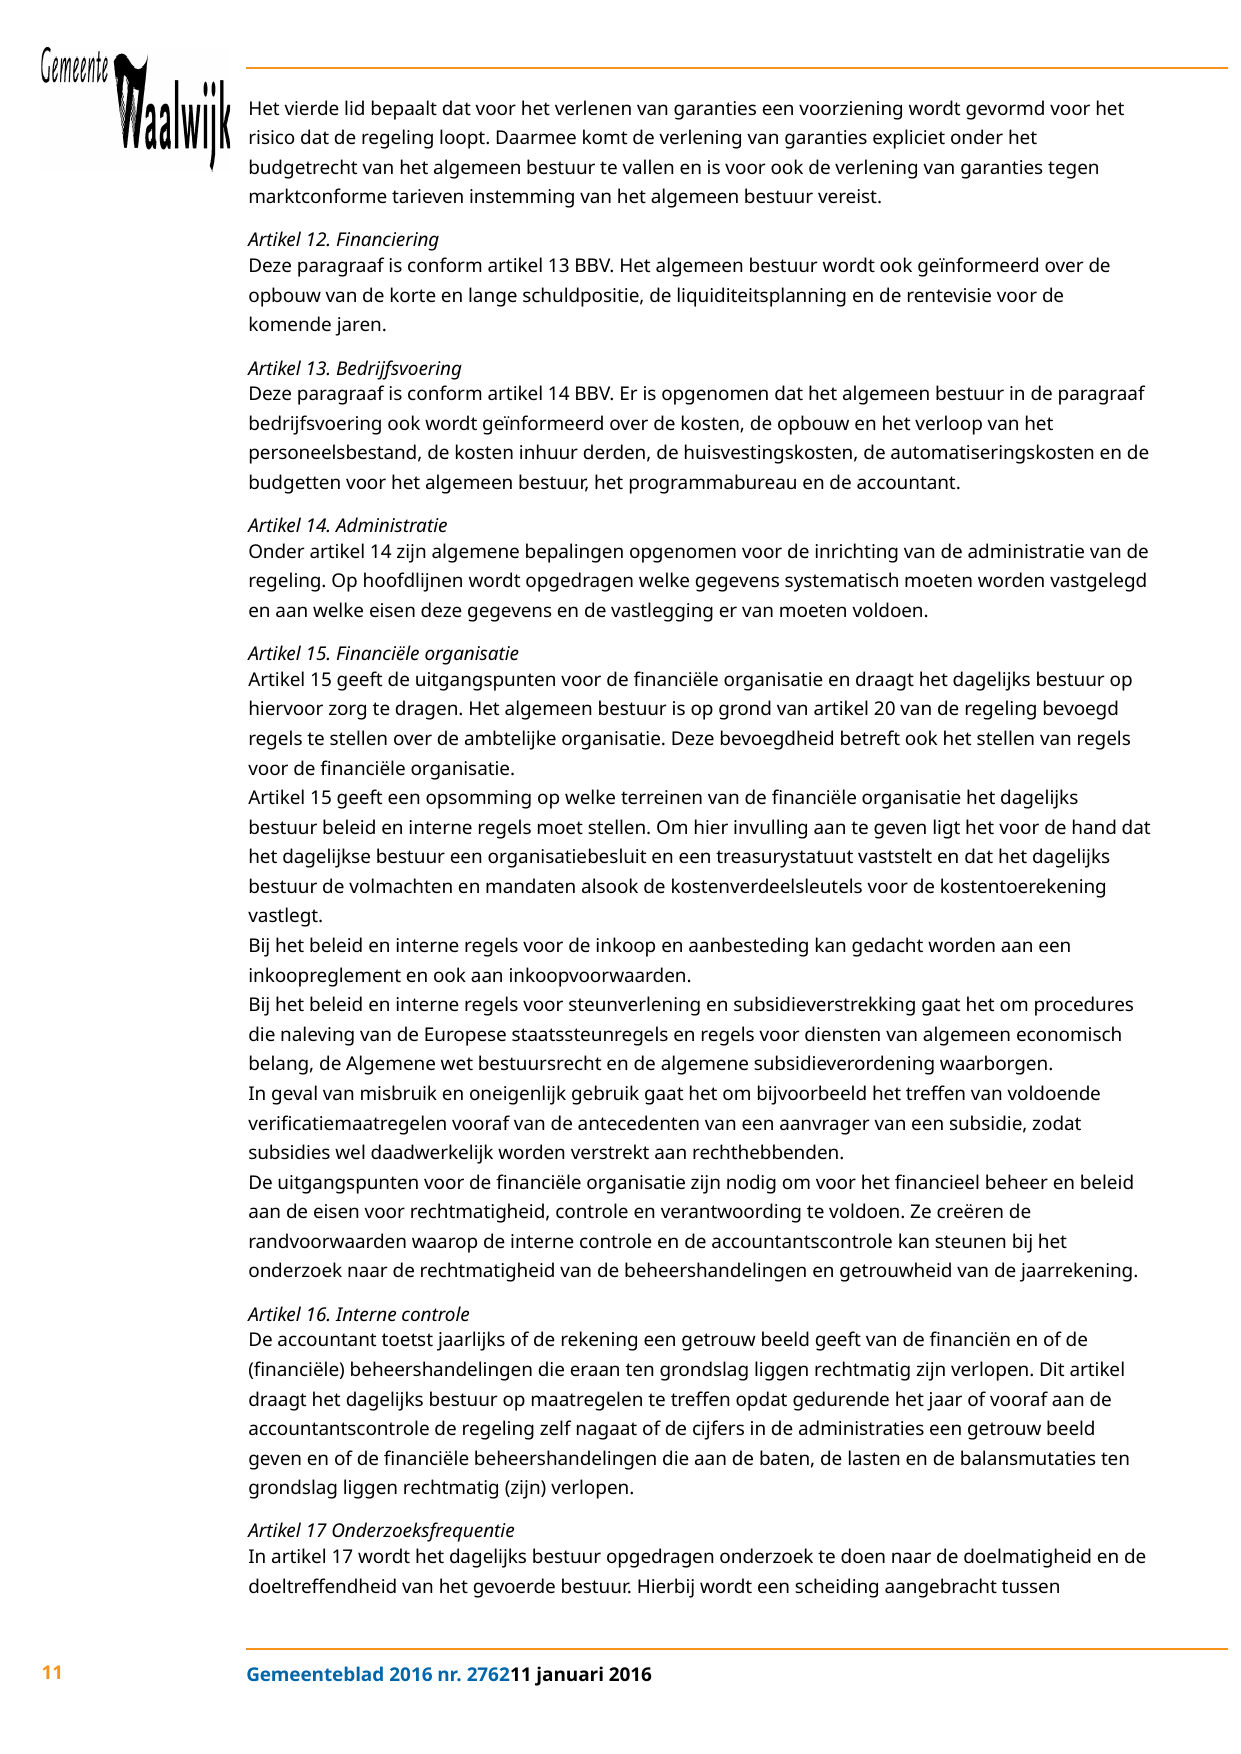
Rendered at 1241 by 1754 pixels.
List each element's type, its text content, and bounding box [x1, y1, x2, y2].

text Bij het beleid en interne regels voor de inkoop en aanbesteding kan gedacht worden aan een inkoopreglement en ook aan inkoopvoorwaarden. [248, 932, 1152, 988]
text Onder artikel 14 zijn algemene bepalingen opgenomen voor de inrichting van de administratie van de regeling. Op hoofdlijnen wordt opgedragen welke gegevens systematisch moeten worden vastgelegd en aan welke eisen deze gegevens en de vastlegging er van moeten voldoen. [248, 538, 1152, 623]
text Artikel 12. Financiering [248, 227, 1152, 252]
text Deze paragraaf is conform artikel 13 BBV. Het algemeen bestuur wordt ook geïnformeerd over de opbouw van de korte en lange schuldpositie, de liquiditeitsplanning en de rentevisie voor de komende jaren. [248, 252, 1152, 337]
text Artikel 15 geeft een opsomming op welke terreinen van de financiële organisatie het dagelijks bestuur beleid en interne regels moet stellen. Om hier invulling aan te geven ligt het voor de hand dat het dagelijkse bestuur een organisatiebesluit en een treasurystatuut vaststelt en dat het dagelijks bestuur de volmachten en mandaten alsook de kostenverdeelsleutels voor de kostentoerekening vastlegt. [248, 784, 1152, 928]
text Bij het beleid en interne regels voor steunverlening en subsidieverstrekking gaat het om procedures die naleving van de Europese staatssteunregels en regels voor diensten van algemeen economisch belang, de Algemene wet bestuursrecht en de algemene subsidieverordening waarborgen. [248, 991, 1152, 1076]
text De uitgangspunten voor de financiële organisatie zijn nodig om voor het financieel beheer en beleid aan de eisen voor rechtmatigheid, controle en verantwoording te voldoen. Ze creëren de randvoorwaarden waarop de interne controle en de accountantscontrole kan steunen bij het onderzoek naar de rechtmatigheid van de beheershandelingen en getrouwheid van de jaarrekening. [248, 1169, 1152, 1283]
text Artikel 16. Interne controle [248, 1301, 1152, 1327]
text Artikel 13. Bedrijfsvoering [248, 355, 1152, 380]
text In artikel 17 wordt het dagelijks bestuur opgedragen onderzoek te doen naar de doelmatigheid en de doeltreffendheid van het gevoerde bestuur. Hierbij wordt een scheiding aangebracht tussen [248, 1543, 1152, 1599]
picture [41, 47, 231, 172]
text In geval van misbruik en oneigenlijk gebruik gaat het om bijvoorbeeld het treffen van voldoende verificatiemaatregelen vooraf van de antecedenten van een aanvrager van een subsidie, zodat subsidies wel daadwerkelijk worden verstrekt aan rechthebbenden. [248, 1080, 1152, 1165]
text Artikel 17 Onderzoeksfrequentie [248, 1518, 1152, 1543]
text Deze paragraaf is conform artikel 14 BBV. Er is opgenomen dat het algemeen bestuur in de paragraaf bedrijfsvoering ook wordt geïnformeerd over de kosten, de opbouw en het verloop van het personeelsbestand, de kosten inhuur derden, de huisvestingskosten, de automatiseringskosten en de budgetten voor het algemeen bestuur, het programmabureau en de accountant. [248, 380, 1152, 495]
text Het vierde lid bepaalt dat voor het verlenen van garanties een voorziening wordt gevormd voor het risico dat de regeling loopt. Daarmee komt de verlening van garanties expliciet onder het budgetrecht van het algemeen bestuur te vallen en is voor ook de verlening van garanties tegen marktconforme tarieven instemming van het algemeen bestuur vereist. [248, 95, 1152, 209]
text De accountant toetst jaarlijks of de rekening een getrouw beeld geeft van de financiën en of de (financiële) beheershandelingen die eraan ten grondslag liggen rechtmatig zijn verlopen. Dit artikel draagt het dagelijks bestuur op maatregelen te treffen opdat gedurende het jaar of vooraf aan de accountantscontrole de regeling zelf nagaat of de cijfers in de administraties een getrouw beeld geven en of de financiële beheershandelingen die aan de baten, de lasten en de balansmutaties ten grondslag liggen rechtmatig (zijn) verlopen. [248, 1327, 1152, 1500]
text Artikel 15. Financiële organisatie [248, 640, 1152, 666]
text Artikel 14. Administratie [248, 512, 1152, 538]
text Artikel 15 geeft de uitgangspunten voor de financiële organisatie en draagt het dagelijks bestuur op hiervoor zorg te dragen. Het algemeen bestuur is op grond van artikel 20 van de regeling bevoegd regels te stellen over de ambtelijke organisatie. Deze bevoegdheid betreft ook het stellen van regels voor de financiële organisatie. [248, 666, 1152, 781]
